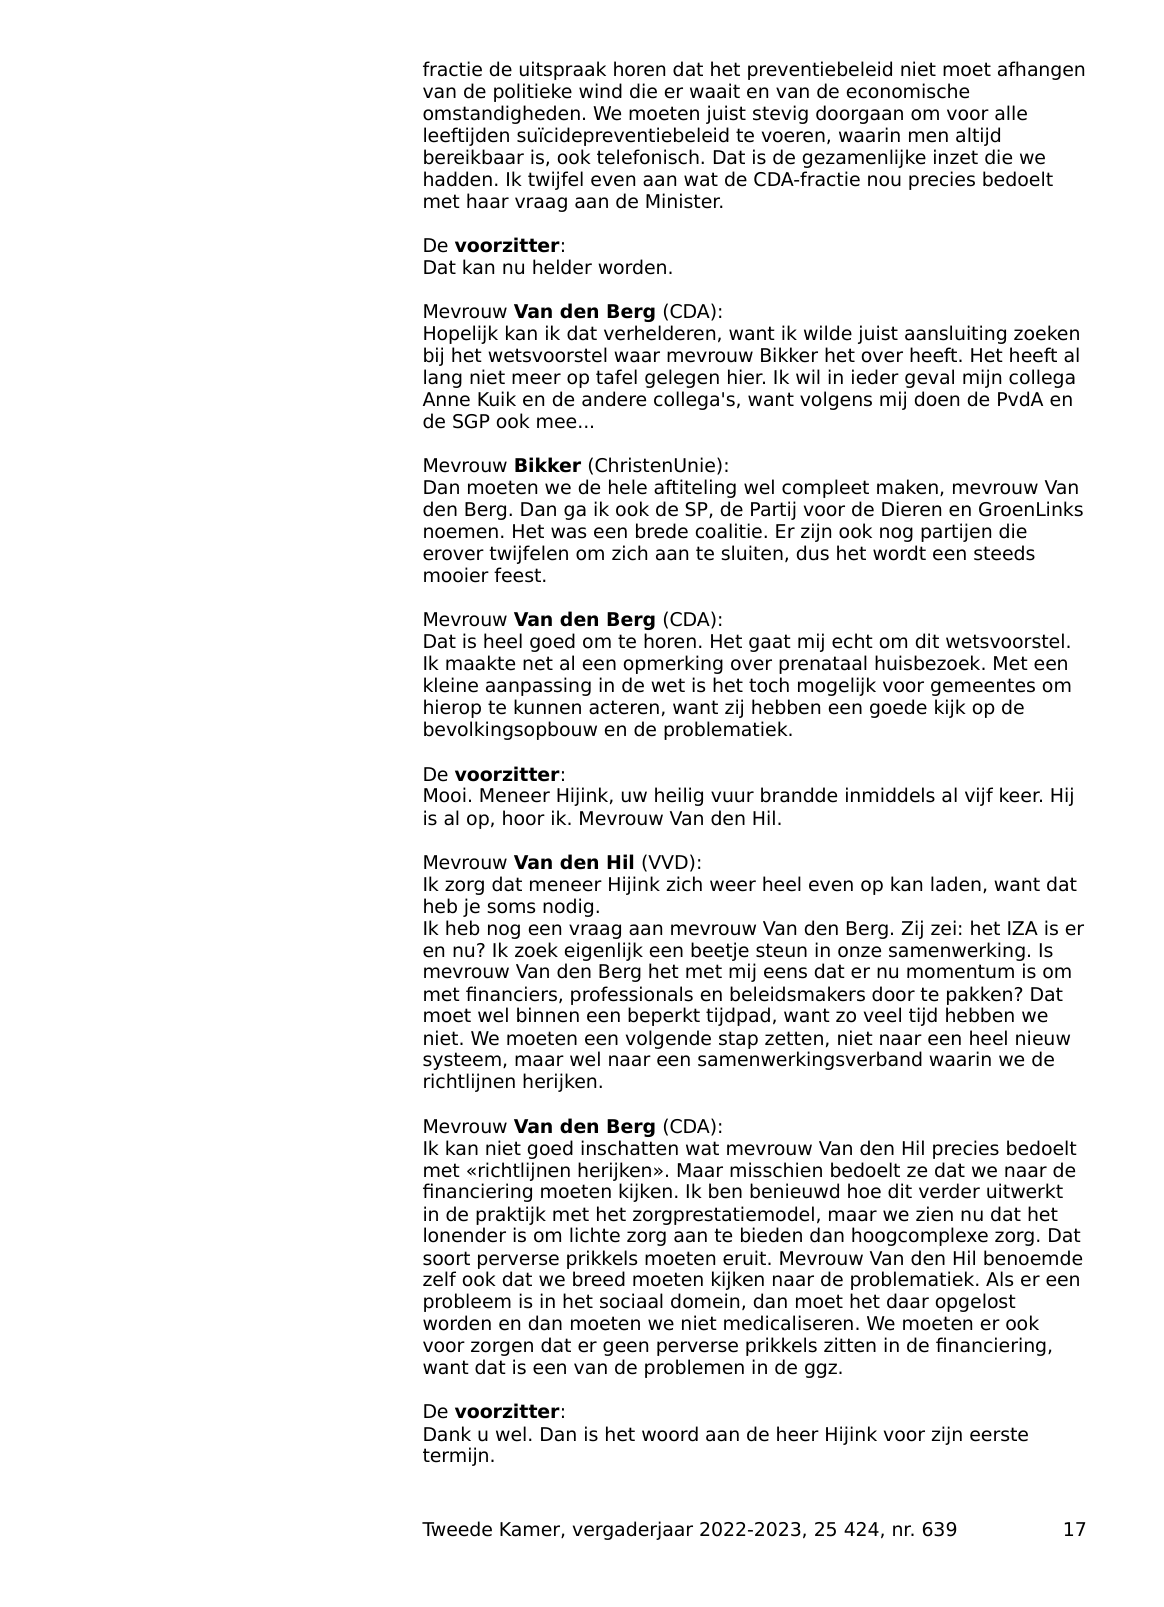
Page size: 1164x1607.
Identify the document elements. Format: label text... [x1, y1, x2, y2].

text Ik heb nog een vraag aan mevrouw Van den Berg. Zij zei: het IZA is er en nu? Ik zoek eigenlijk een beetje steun in onze samenwerking. Is mevrouw Van den Berg het met mij eens dat er nu momentum is om met financiers, professionals en beleidsmakers door te pakken? Dat moet wel binnen een beperkt tijdpad, want zo veel tijd hebben we niet. We moeten een volgende stap zetten, niet naar een heel nieuw systeem, maar wel naar een samenwerkingsverband waarin we de richtlijnen herijken. [422, 917, 1087, 1093]
text De voorzitter: [422, 1401, 1087, 1423]
text Mevrouw Van den Berg (CDA): [422, 301, 1087, 323]
text Mevrouw Van den Berg (CDA): [422, 1116, 1087, 1137]
text Mevrouw Bikker (ChristenUnie): [422, 455, 1087, 477]
text De voorzitter: [422, 763, 1087, 785]
text Mooi. Meneer Hijink, uw heilig vuur brandde inmiddels al vijf keer. Hij is al op, hoor ik. Mevrouw Van den Hil. [422, 785, 1087, 829]
text Dank u wel. Dan is het woord aan de heer Hijink voor zijn eerste termijn. [422, 1423, 1087, 1467]
text De voorzitter: [422, 235, 1087, 257]
text Hopelijk kan ik dat verhelderen, want ik wilde juist aansluiting zoeken bij het wetsvoorstel waar mevrouw Bikker het over heeft. Het heeft al lang niet meer op tafel gelegen hier. Ik wil in ieder geval mijn collega Anne Kuik en de andere collega's, want volgens mij doen de PvdA en de SGP ook mee... [422, 323, 1087, 433]
text Dat kan nu helder worden. [422, 257, 1087, 279]
text Dan moeten we de hele aftiteling wel compleet maken, mevrouw Van den Berg. Dan ga ik ook de SP, de Partij voor de Dieren en GroenLinks noemen. Het was een brede coalitie. Er zijn ook nog partijen die erover twijfelen om zich aan te sluiten, dus het wordt een steeds mooier feest. [422, 477, 1087, 587]
text Dat is heel goed om te horen. Het gaat mij echt om dit wetsvoorstel. Ik maakte net al een opmerking over prenataal huisbezoek. Met een kleine aanpassing in de wet is het toch mogelijk voor gemeentes om hierop te kunnen acteren, want zij hebben een goede kijk op de bevolkingsopbouw en de problematiek. [422, 631, 1087, 741]
text Ik zorg dat meneer Hijink zich weer heel even op kan laden, want dat heb je soms nodig. [422, 873, 1087, 917]
text Mevrouw Van den Berg (CDA): [422, 609, 1087, 631]
text Mevrouw Van den Hil (VVD): [422, 852, 1087, 873]
text Ik kan niet goed inschatten wat mevrouw Van den Hil precies bedoelt met «richtlijnen herijken». Maar misschien bedoelt ze dat we naar de financiering moeten kijken. Ik ben benieuwd hoe dit verder uitwerkt in de praktijk met het zorgprestatiemodel, maar we zien nu dat het lonender is om lichte zorg aan te bieden dan hoogcomplexe zorg. Dat soort perverse prikkels moeten eruit. Mevrouw Van den Hil benoemde zelf ook dat we breed moeten kijken naar de problematiek. Als er een probleem is in het sociaal domein, dan moet het daar opgelost worden en dan moeten we niet medicaliseren. We moeten er ook voor zorgen dat er geen perverse prikkels zitten in de financiering, want dat is een van de problemen in de ggz. [422, 1137, 1087, 1379]
text fractie de uitspraak horen dat het preventiebeleid niet moet afhangen van de politieke wind die er waait en van de economische omstandigheden. We moeten juist stevig doorgaan om voor alle leeftijden suïcidepreventiebeleid te voeren, waarin men altijd bereikbaar is, ook telefonisch. Dat is de gezamenlijke inzet die we hadden. Ik twijfel even aan wat de CDA-fractie nou precies bedoelt met haar vraag aan de Minister. [422, 59, 1087, 213]
